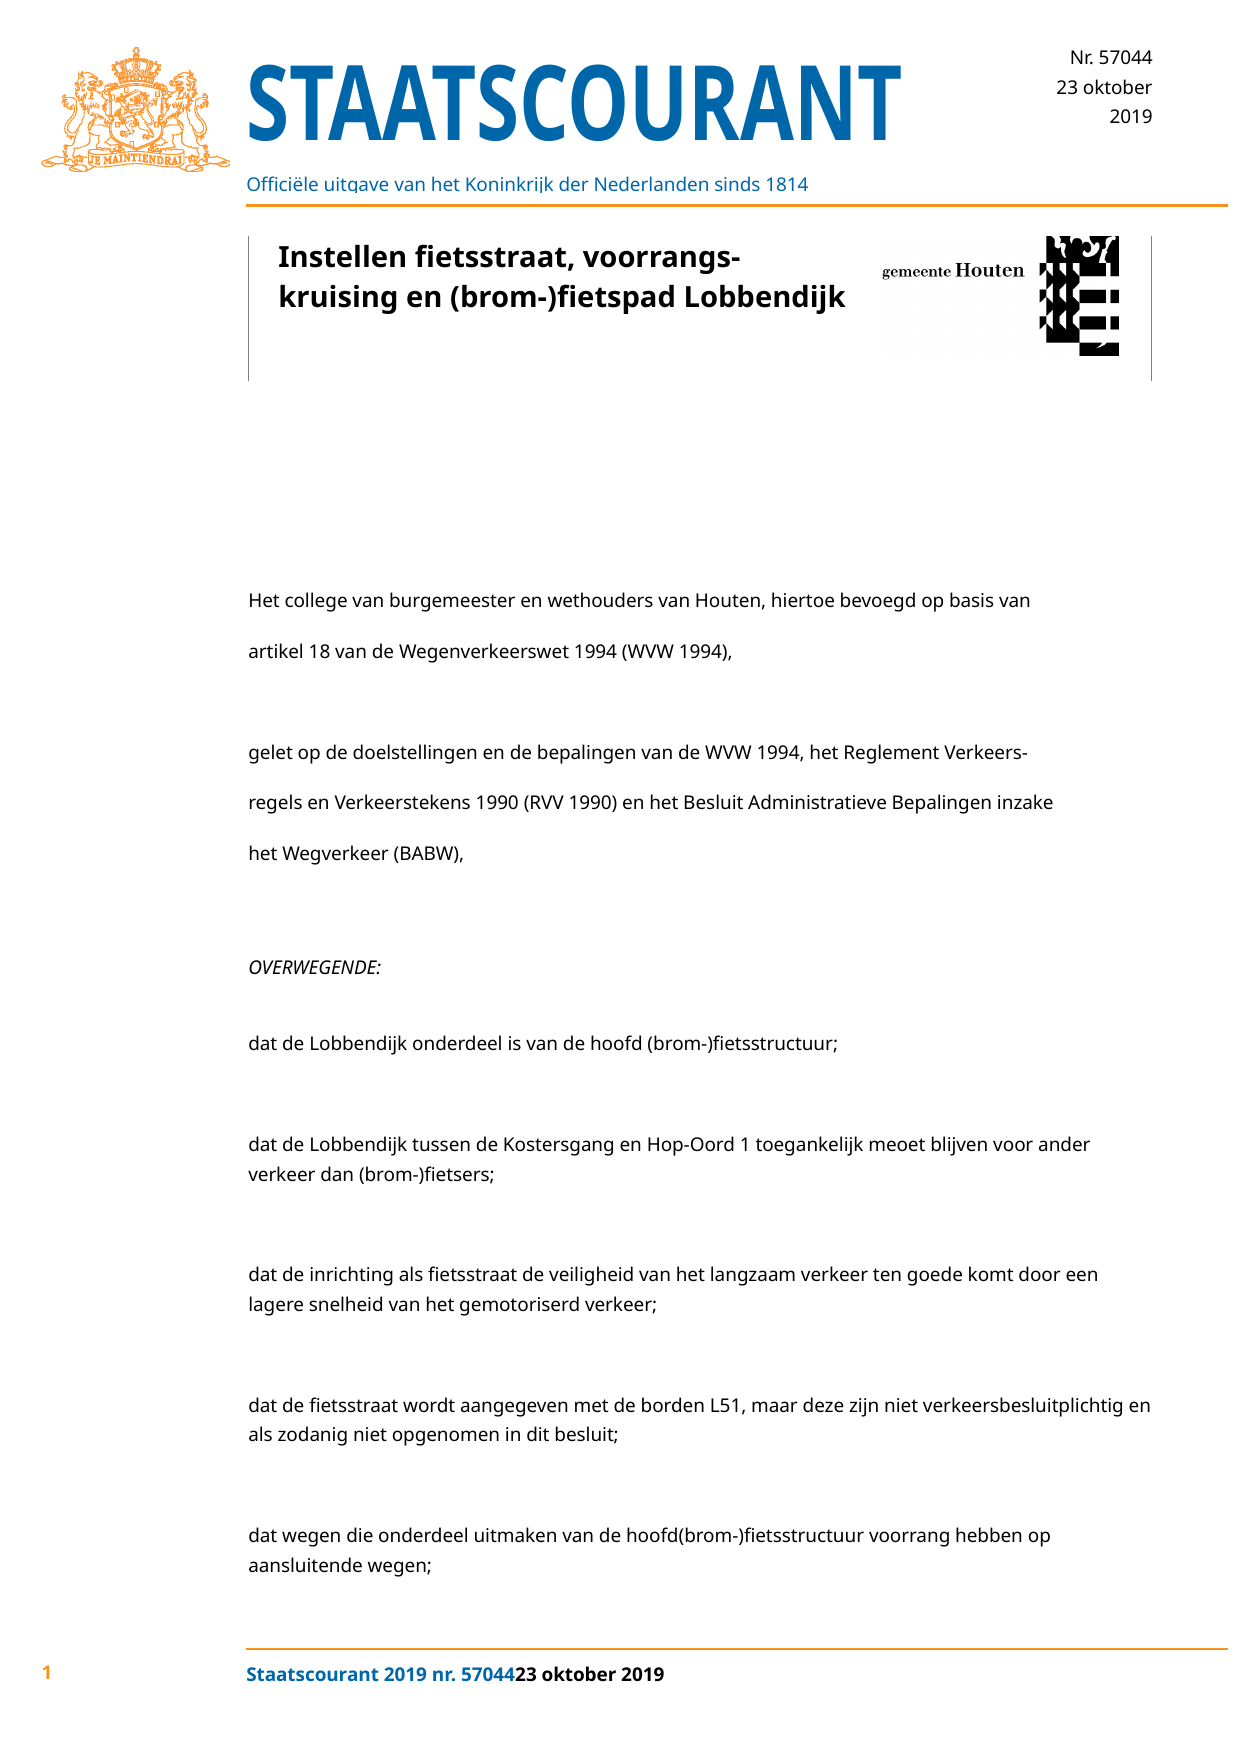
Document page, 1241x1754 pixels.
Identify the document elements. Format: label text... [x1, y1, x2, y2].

text dat de fietsstraat wordt aangegeven met de borden L51, maar deze zijn niet verkeersbesluitplichtig en als zodanig niet opgenomen in dit besluit; [248, 1392, 1152, 1447]
text dat de Lobbendijk tussen de Kostersgang en Hop-Oord 1 toegankelijk meoet blijven voor ander verkeer dan (brom-)fietsers; [248, 1131, 1152, 1186]
text dat de Lobbendijk onderdeel is van de hoofd (brom-)fietsstructuur; [248, 1030, 1152, 1056]
text dat de inrichting als fietsstraat de veiligheid van het langzaam verkeer ten goede komt door een lagere snelheid van het gemotoriserd verkeer; [248, 1262, 1152, 1317]
text artikel 18 van de Wegenverkeerswet 1994 (WVW 1994), [248, 638, 1152, 664]
text gelet op de doelstellingen en de bepalingen van de WVW 1994, het Reglement Verkeers- [248, 739, 1152, 765]
text OVERWEGENDE: [248, 954, 1152, 980]
text het Wegverkeer (BABW), [248, 840, 1152, 866]
picture [882, 236, 1119, 356]
text Het college van burgemeester en wethouders van Houten, hiertoe bevoegd op basis van [248, 588, 1152, 613]
text dat wegen die onderdeel uitmaken van de hoofd(brom-)fietsstructuur voorrang hebben op aansluitende wegen; [248, 1522, 1152, 1578]
picture [41, 47, 231, 172]
table_header Instellen fietsstraat, voorrangs-kruising en (brom-)fietspad Lobbendijk [249, 236, 850, 381]
table_header [850, 236, 1151, 381]
text regels en Verkeerstekens 1990 (RVV 1990) en het Besluit Administratieve Bepalingen inzake [248, 789, 1152, 815]
